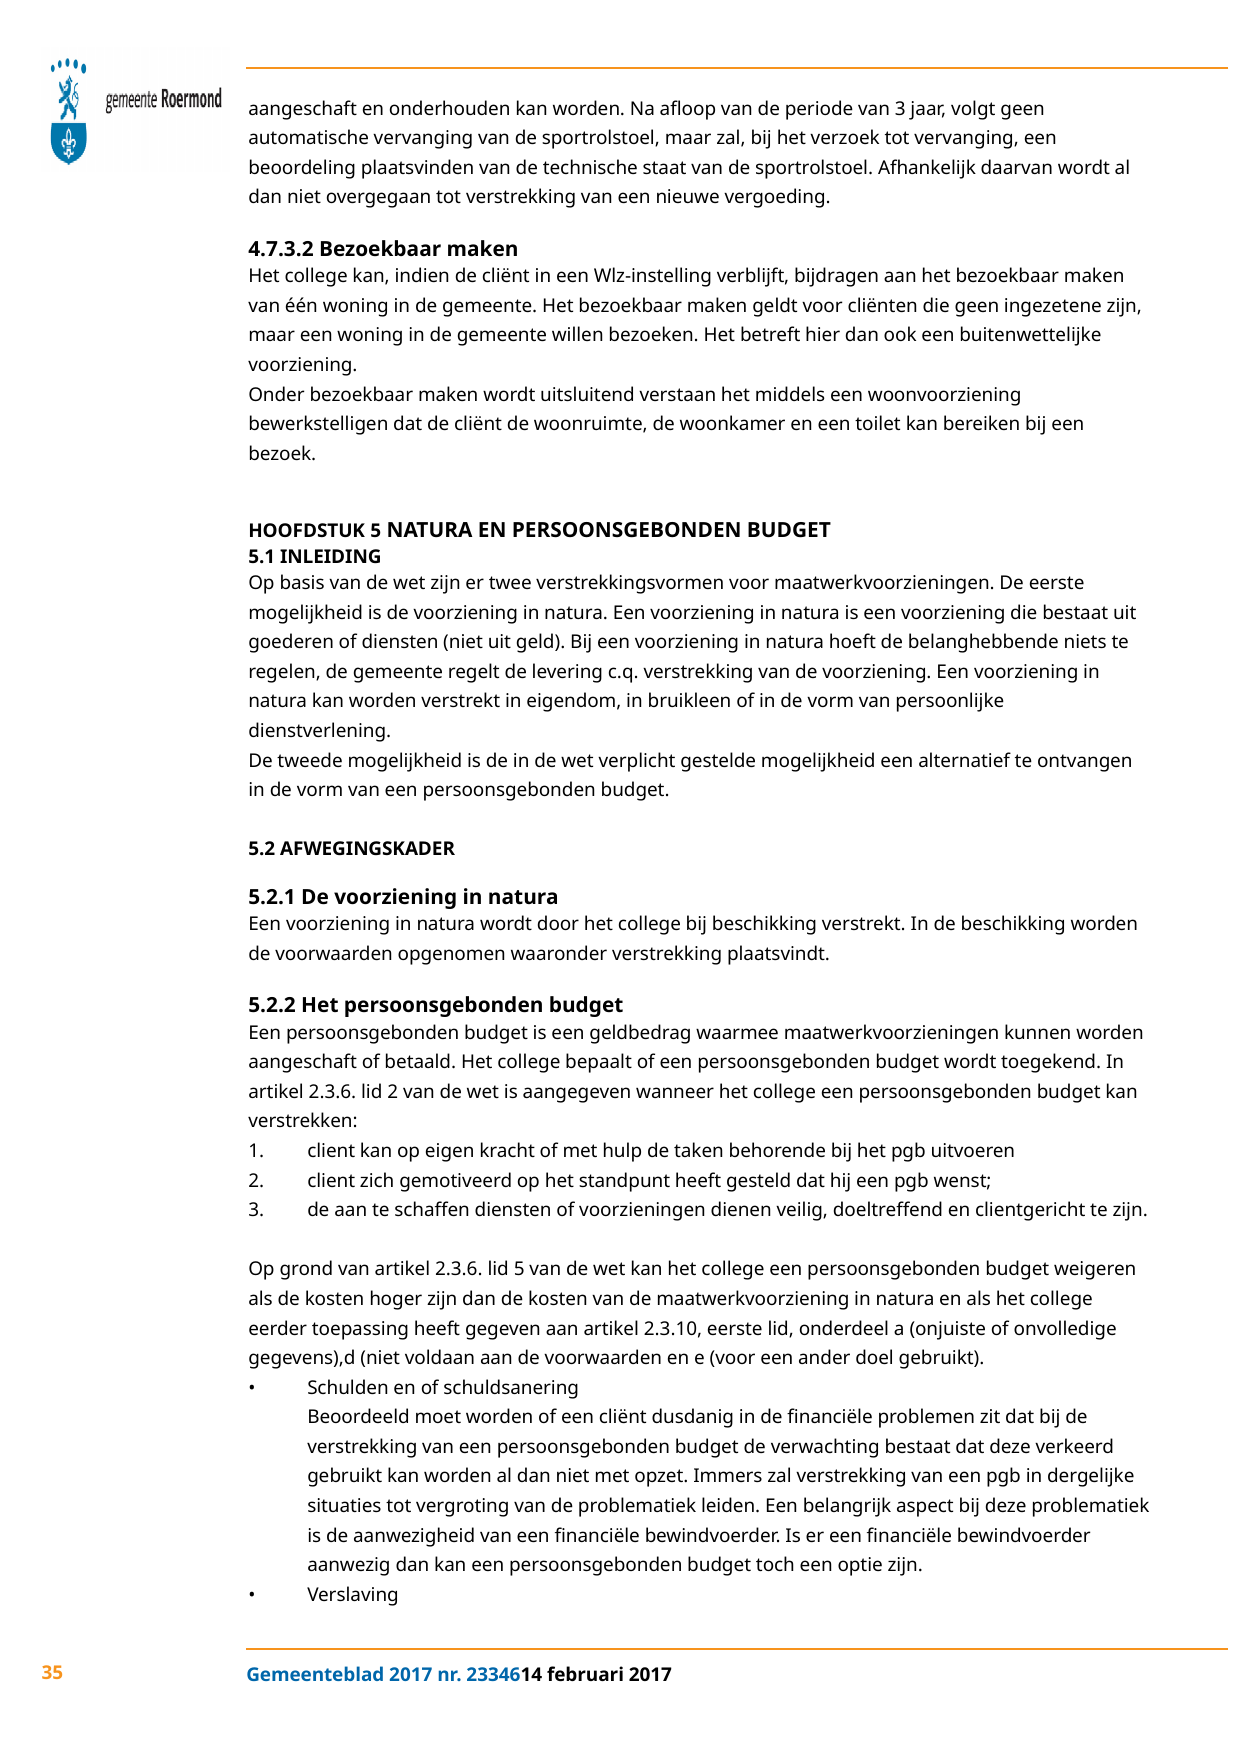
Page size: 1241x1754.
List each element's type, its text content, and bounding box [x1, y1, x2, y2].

list client zich gemotiveerd op het standpunt heeft gesteld dat hij een pgb wenst; [248, 1167, 1152, 1193]
list client kan op eigen kracht of met hulp de taken behorende bij het pgb uitvoeren [248, 1137, 1152, 1163]
text 5.2 AFWEGINGSKADER [248, 836, 1152, 861]
text Op grond van artikel 2.3.6. lid 5 van de wet kan het college een persoonsgebonden budget weigeren als de kosten hoger zijn dan de kosten van de maatwerkvoorziening in natura en als het college eerder toepassing heeft gegeven aan artikel 2.3.10, eerste lid, onderdeel a (onjuiste of onvolledige gegevens),d (niet voldaan aan de voorwaarden en e (voor een ander doel gebruikt). [248, 1256, 1152, 1370]
text 5.1 INLEIDING [248, 543, 1152, 569]
text Op basis van de wet zijn er twee verstrekkingsvormen voor maatwerkvoorzieningen. De eerste mogelijkheid is de voorziening in natura. Een voorziening in natura is een voorziening die bestaat uit goederen of diensten (niet uit geld). Bij een voorziening in natura hoeft de belanghebbende niets te regelen, de gemeente regelt de levering c.q. verstrekking van de voorziening. Een voorziening in natura kan worden verstrekt in eigendom, in bruikleen of in de vorm van persoonlijke dienstverlening. [248, 569, 1152, 743]
text 5.2.1 De voorziening in natura [248, 882, 1152, 911]
text Een voorziening in natura wordt door het college bij beschikking verstrekt. In de beschikking worden de voorwaarden opgenomen waaronder verstrekking plaatsvindt. [248, 911, 1152, 966]
text Onder bezoekbaar maken wordt uitsluitend verstaan het middels een woonvoorziening bewerkstelligen dat de cliënt de woonruimte, de woonkamer en een toilet kan bereiken bij een bezoek. [248, 381, 1152, 466]
text HOOFDSTUK 5 NATURA EN PERSOONSGEBONDEN BUDGET [248, 515, 1152, 543]
list de aan te schaffen diensten of voorzieningen dienen veilig, doeltreffend en clientgericht te zijn. [248, 1196, 1152, 1222]
list Schulden en of schuldsanering [248, 1374, 1152, 1400]
text 4.7.3.2 Bezoekbaar maken [248, 234, 1152, 262]
text Het college kan, indien de cliënt in een Wlz-instelling verblijft, bijdragen aan het bezoekbaar maken van één woning in de gemeente. Het bezoekbaar maken geldt voor cliënten die geen ingezetene zijn, maar een woning in de gemeente willen bezoeken. Het betreft hier dan ook een buitenwettelijke voorziening. [248, 262, 1152, 377]
picture [41, 47, 231, 172]
text aangeschaft en onderhouden kan worden. Na afloop van de periode van 3 jaar, volgt geen automatische vervanging van de sportrolstoel, maar zal, bij het verzoek tot vervanging, een beoordeling plaatsvinden van de technische staat van de sportrolstoel. Afhankelijk daarvan wordt al dan niet overgegaan tot verstrekking van een nieuwe vergoeding. [248, 95, 1152, 209]
list Verslaving [248, 1581, 1152, 1607]
text 5.2.2 Het persoonsgebonden budget [248, 991, 1152, 1019]
text Een persoonsgebonden budget is een geldbedrag waarmee maatwerkvoorzieningen kunnen worden aangeschaft of betaald. Het college bepaalt of een persoonsgebonden budget wordt toegekend. In artikel 2.3.6. lid 2 van de wet is aangegeven wanneer het college een persoonsgebonden budget kan verstrekken: [248, 1019, 1152, 1133]
text De tweede mogelijkheid is de in de wet verplicht gestelde mogelijkheid een alternatief te ontvangen in de vorm van een persoonsgebonden budget. [248, 747, 1152, 802]
list Beoordeeld moet worden of een cliënt dusdanig in de financiële problemen zit dat bij de verstrekking van een persoonsgebonden budget de verwachting bestaat dat deze verkeerd gebruikt kan worden al dan niet met opzet. Immers zal verstrekking van een pgb in dergelijke situaties tot vergroting van de problematiek leiden. Een belangrijk aspect bij deze problematiek is de aanwezigheid van een financiële bewindvoerder. Is er een financiële bewindvoerder aanwezig dan kan een persoonsgebonden budget toch een optie zijn. [248, 1403, 1152, 1577]
